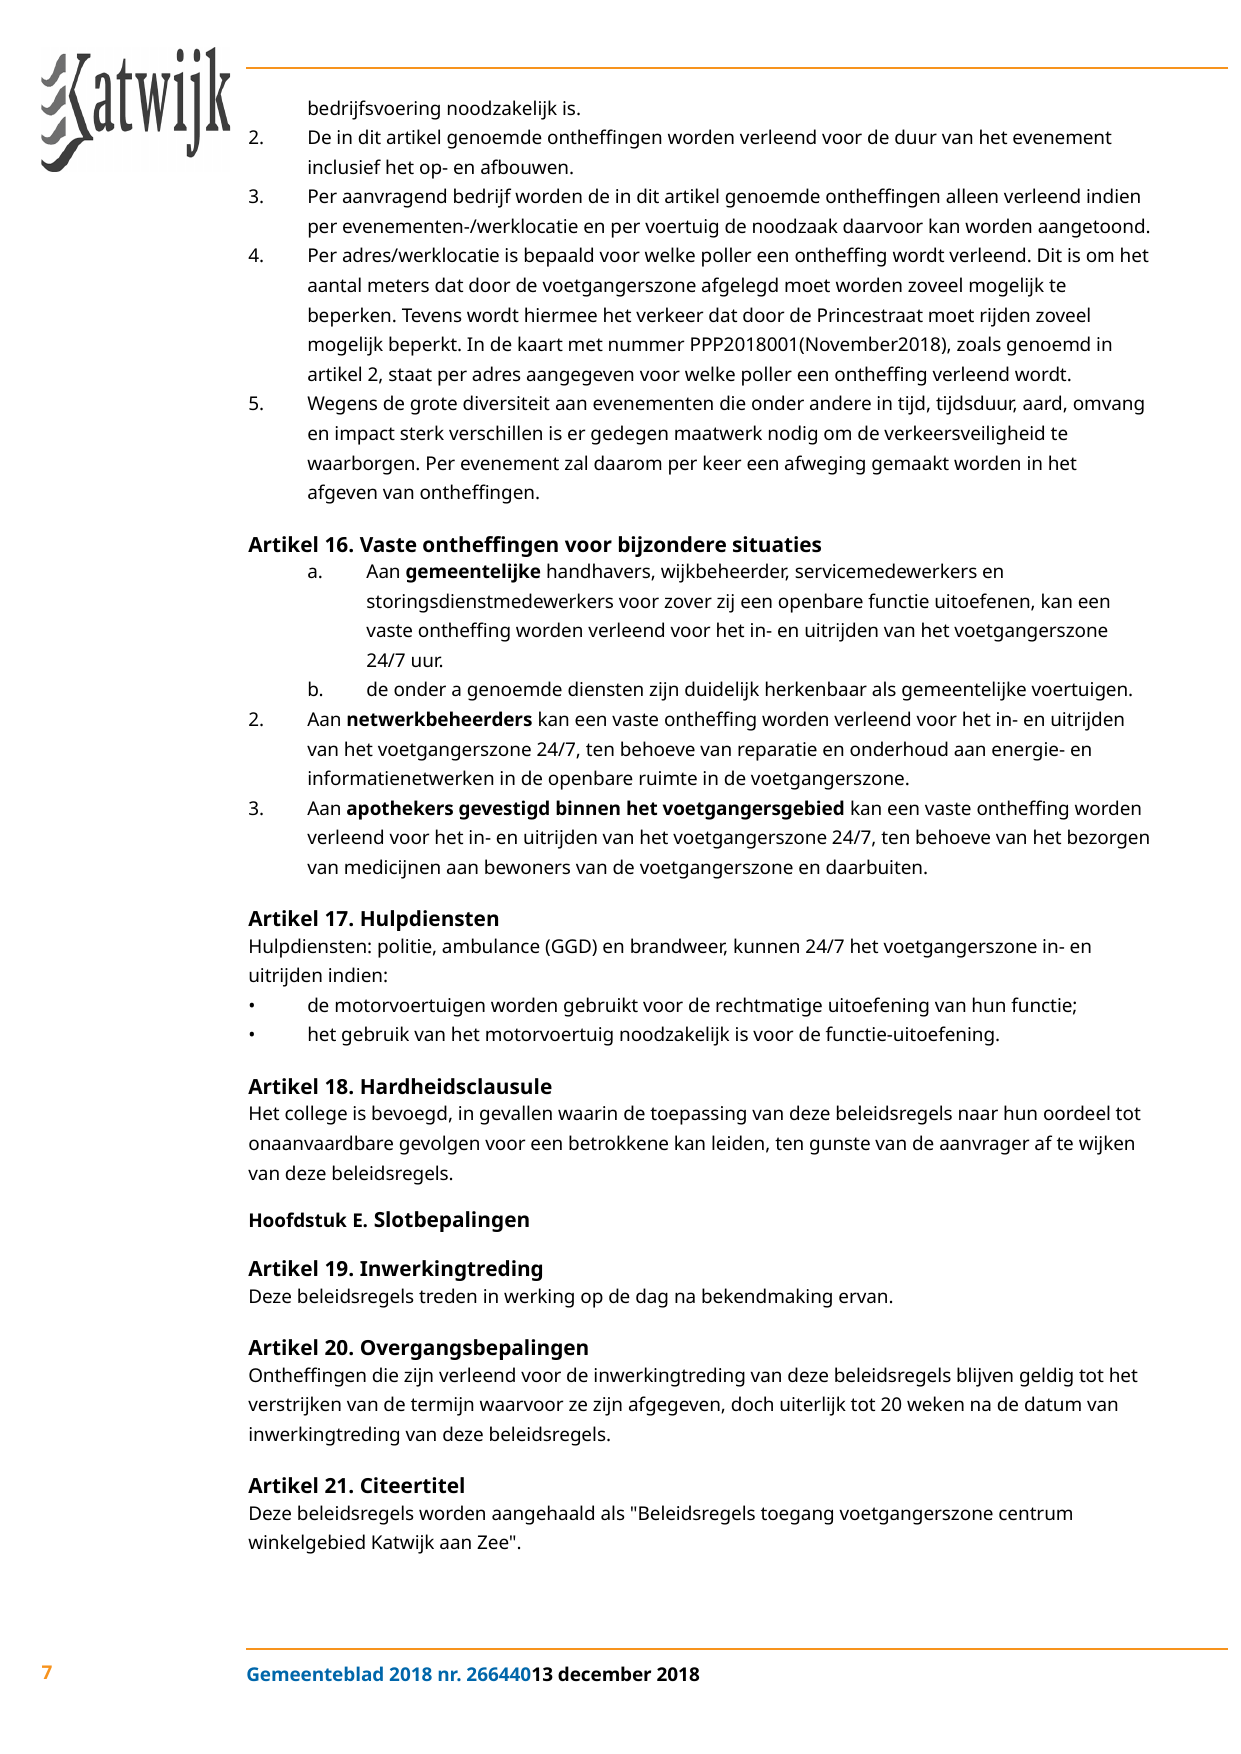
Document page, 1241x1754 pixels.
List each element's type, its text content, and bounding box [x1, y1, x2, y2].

text Deze beleidsregels treden in werking op de dag na bekendmaking ervan. [248, 1283, 1152, 1309]
text Artikel 17. Hulpdiensten [248, 904, 1152, 933]
list de motorvoertuigen worden gebruikt voor de rechtmatige uitoefening van hun functie; [248, 992, 1152, 1018]
text Artikel 19. Inwerkingtreding [248, 1254, 1152, 1283]
list Per adres/werklocatie is bepaald voor welke poller een ontheffing wordt verleend. Dit is om het aantal meters dat door de voetgangerszone afgelegd moet worden zoveel mogelijk te beperken. Tevens wordt hiermee het verkeer dat door de Princestraat moet rijden zoveel mogelijk beperkt. In de kaart met nummer PPP2018001(November2018), zoals genoemd in artikel 2, staat per adres aangegeven voor welke poller een ontheffing verleend wordt. [248, 243, 1152, 387]
text Hoofdstuk E. Slotbepalingen [248, 1205, 1152, 1234]
text Het college is bevoegd, in gevallen waarin de toepassing van deze beleidsregels naar hun oordeel tot onaanvaardbare gevolgen voor een betrokkene kan leiden, ten gunste van de aanvrager af te wijken van deze beleidsregels. [248, 1101, 1152, 1185]
list Per aanvragend bedrijf worden de in dit artikel genoemde ontheffingen alleen verleend indien per evenementen-/werklocatie en per voertuig de noodzaak daarvoor kan worden aangetoond. [248, 183, 1152, 239]
list bedrijfsvoering noodzakelijk is. [248, 95, 1152, 121]
list Aan apothekers gevestigd binnen het voetgangersgebied kan een vaste ontheffing worden verleend voor het in- en uitrijden van het voetgangerszone 24/7, ten behoeve van het bezorgen van medicijnen aan bewoners van de voetgangerszone en daarbuiten. [248, 795, 1152, 880]
text Deze beleidsregels worden aangehaald als "Beleidsregels toegang voetgangerszone centrum winkelgebied Katwijk aan Zee". [248, 1500, 1152, 1555]
picture [41, 47, 231, 172]
list Wegens de grote diversiteit aan evenementen die onder andere in tijd, tijdsduur, aard, omvang en impact sterk verschillen is er gedegen maatwerk nodig om de verkeersveiligheid te waarborgen. Per evenement zal daarom per keer een afweging gemaakt worden in het afgeven van ontheffingen. [248, 391, 1152, 505]
text Artikel 16. Vaste ontheffingen voor bijzondere situaties [248, 530, 1152, 558]
list De in dit artikel genoemde ontheffingen worden verleend voor de duur van het evenement inclusief het op- en afbouwen. [248, 124, 1152, 180]
list de onder a genoemde diensten zijn duidelijk herkenbaar als gemeentelijke voertuigen. [307, 677, 1152, 702]
list het gebruik van het motorvoertuig noodzakelijk is voor de functie-uitoefening. [248, 1022, 1152, 1047]
text Artikel 20. Overgangsbepalingen [248, 1333, 1152, 1362]
text Artikel 21. Citeertitel [248, 1471, 1152, 1500]
text Hulpdiensten: politie, ambulance (GGD) en brandweer, kunnen 24/7 het voetgangerszone in- en uitrijden indien: [248, 933, 1152, 988]
list Aan netwerkbeheerders kan een vaste ontheffing worden verleend voor het in- en uitrijden van het voetgangerszone 24/7, ten behoeve van reparatie en onderhoud aan energie- en informatienetwerken in de openbare ruimte in de voetgangerszone. [248, 706, 1152, 791]
list Aan gemeentelijke handhavers, wijkbeheerder, servicemedewerkers en storingsdienstmedewerkers voor zover zij een openbare functie uitoefenen, kan een vaste ontheffing worden verleend voor het in- en uitrijden van het voetgangerszone 24/7 uur. [307, 558, 1152, 673]
text Artikel 18. Hardheidsclausule [248, 1072, 1152, 1101]
text Ontheffingen die zijn verleend voor de inwerkingtreding van deze beleidsregels blijven geldig tot het verstrijken van de termijn waarvoor ze zijn afgegeven, doch uiterlijk tot 20 weken na de datum van inwerkingtreding van deze beleidsregels. [248, 1362, 1152, 1447]
